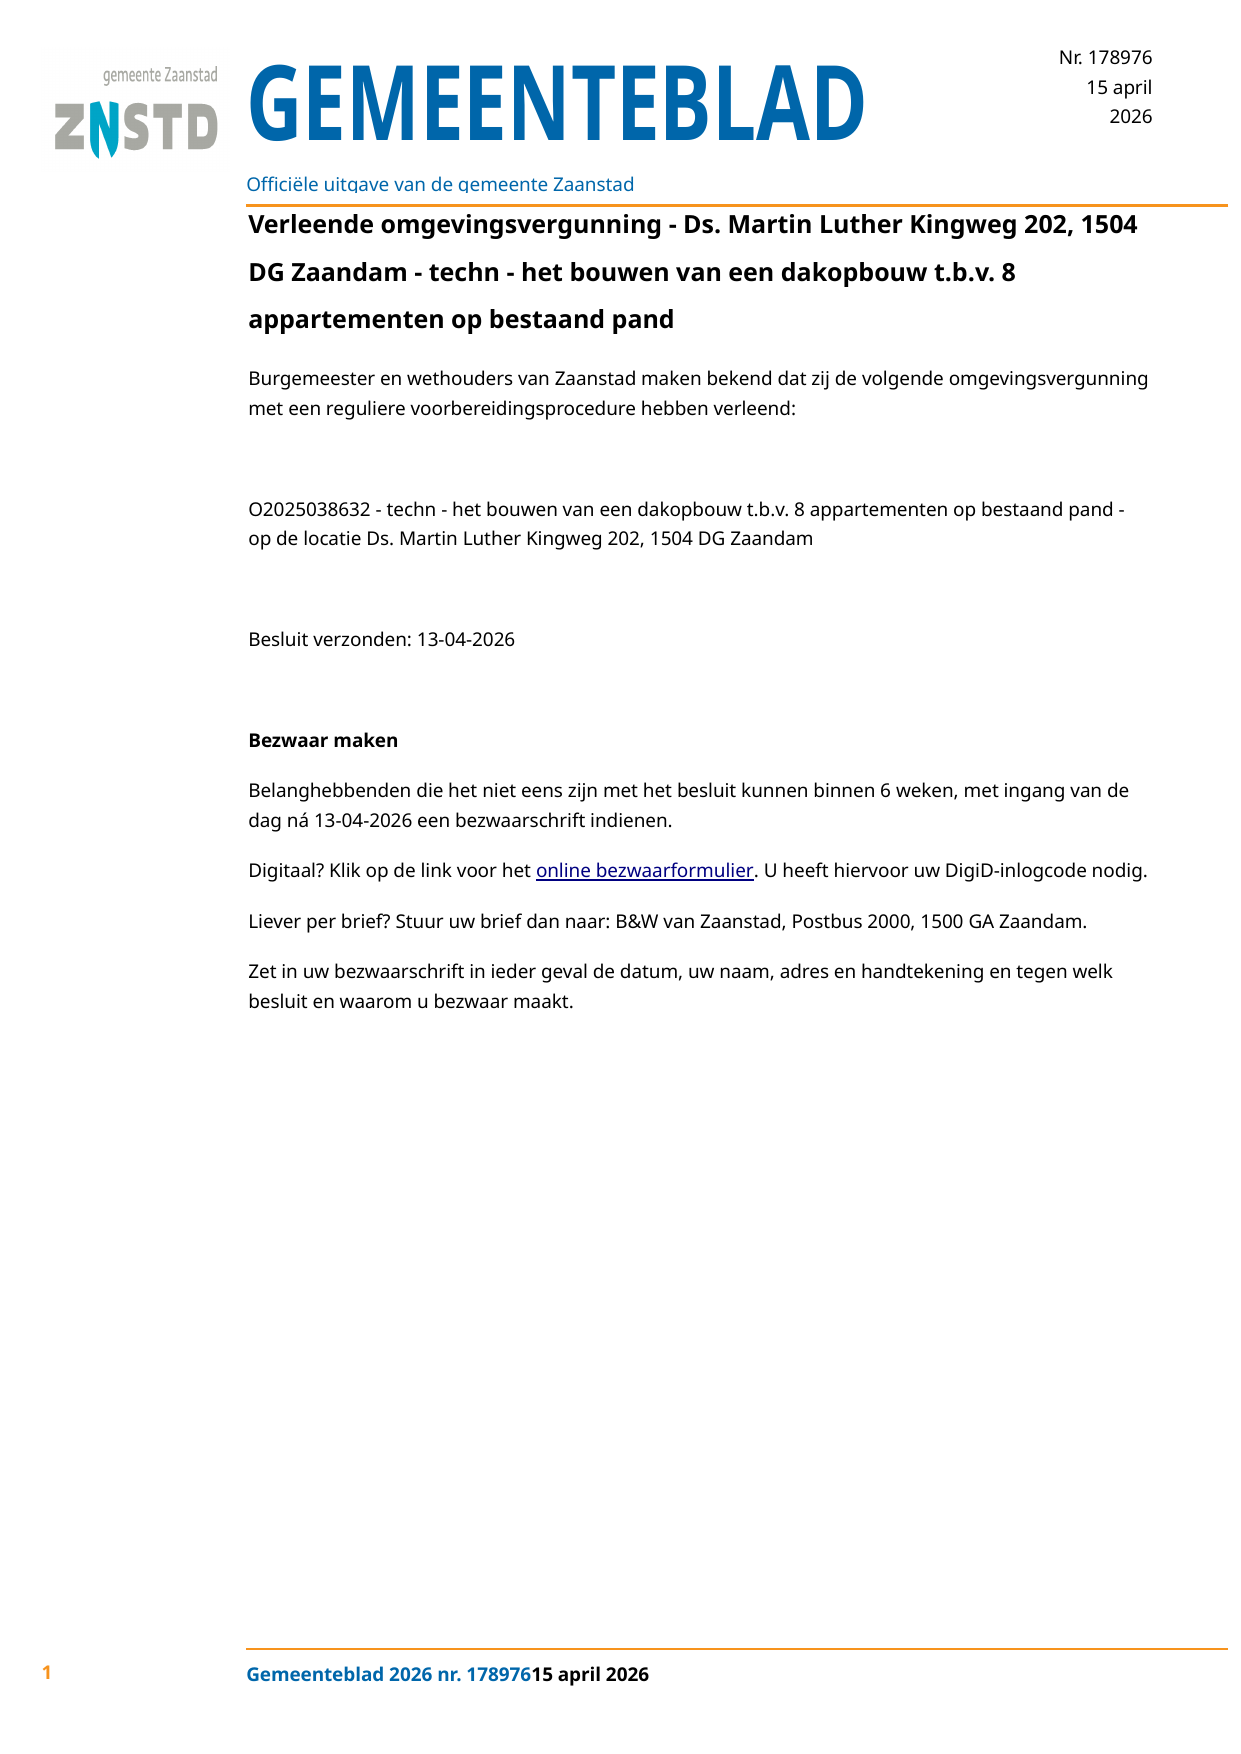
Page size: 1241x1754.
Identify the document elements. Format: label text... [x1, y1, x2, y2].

text Besluit verzonden: 13-04-2026 [248, 626, 1152, 652]
text Zet in uw bezwaarschrift in ieder geval de datum, uw naam, adres en handtekening en tegen welk besluit en waarom u bezwaar maakt. [248, 958, 1152, 1014]
text O2025038632 - techn - het bouwen van een dakopbouw t.b.v. 8 appartementen op bestaand pand - op de locatie Ds. Martin Luther Kingweg 202, 1504 DG Zaandam [248, 496, 1152, 551]
text Liever per brief? Stuur uw brief dan naar: B&W van Zaanstad, Postbus 2000, 1500 GA Zaandam. [248, 908, 1152, 934]
text Verleende omgevingsvergunning - Ds. Martin Luther Kingweg 202, 1504 DG Zaandam - techn - het bouwen van een dakopbouw t.b.v. 8 appartementen op bestaand pand [248, 207, 1152, 336]
text Belanghebbenden die het niet eens zijn met het besluit kunnen binnen 6 weken, met ingang van de dag ná 13-04-2026 een bezwaarschrift indienen. [248, 778, 1152, 833]
text Digitaal? Klik op de link voor het online bezwaarformulier. U heeft hiervoor uw DigiD-inlogcode nodig. [248, 858, 1152, 883]
picture [41, 47, 231, 172]
text Bezwaar maken [248, 727, 1152, 753]
text Burgemeester en wethouders van Zaanstad maken bekend dat zij de volgende omgevingsvergunning met een reguliere voorbereidingsprocedure hebben verleend: [248, 366, 1152, 421]
